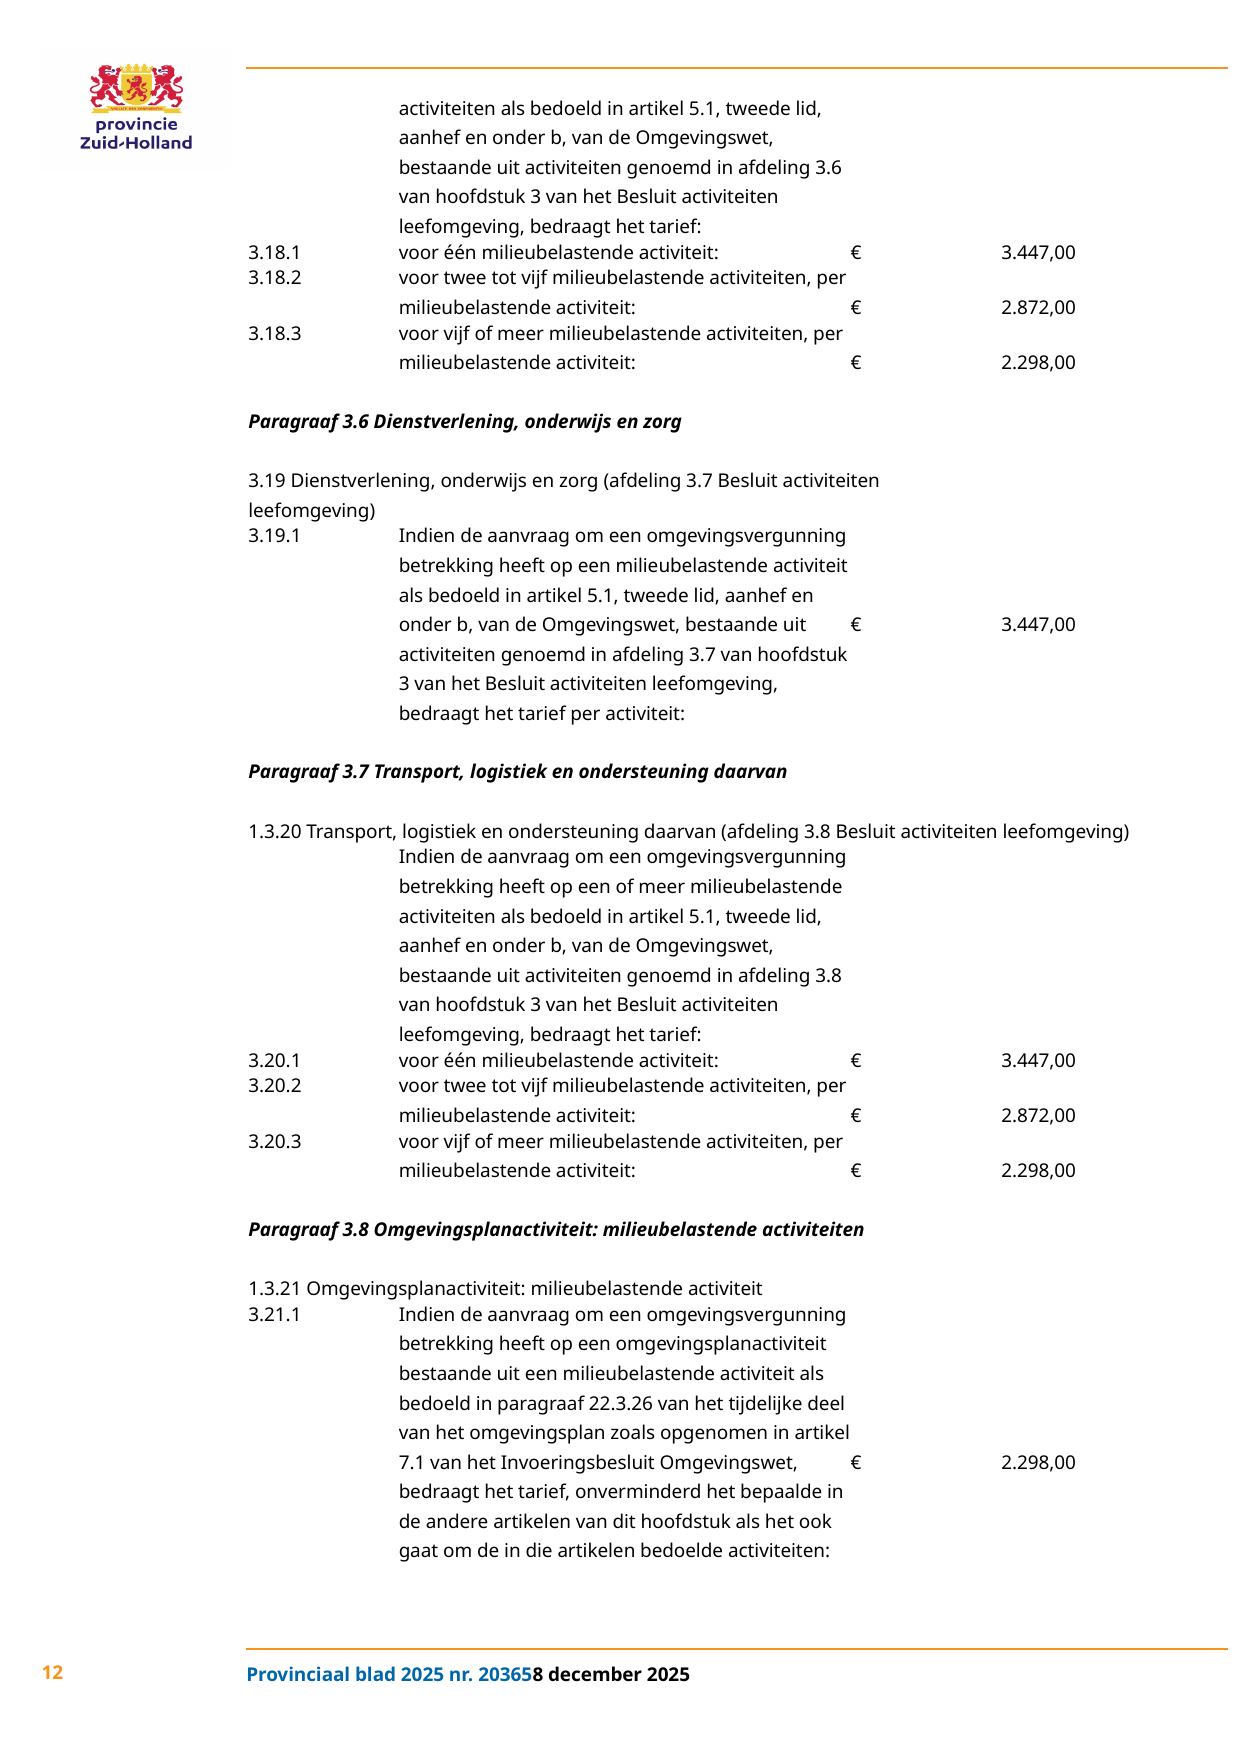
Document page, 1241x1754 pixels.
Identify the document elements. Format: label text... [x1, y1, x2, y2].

table_header 1.3.20 Transport, logistiek en ondersteuning daarvan (afdeling 3.8 Besluit activiteiten leefomgeving) [248, 818, 1152, 844]
table_cell Indien de aanvraag om een omgevingsvergunning betrekking heeft op een milieubelastende activiteit als bedoeld in artikel 5.1, tweede lid, aanhef en onder b, van de Omgevingswet, bestaande uit activiteiten genoemd in afdeling 3.7 van hoofdstuk 3 van het Besluit activiteiten leefomgeving, bedraagt het tarief per activiteit: [399, 523, 850, 726]
table_cell 2.872,00 [1001, 1073, 1152, 1128]
table_header 1.3.21 Omgevingsplanactiviteit: milieubelastende activiteit [248, 1275, 850, 1301]
table_cell voor vijf of meer milieubelastende activiteiten, per milieubelastende activiteit: [399, 1128, 850, 1183]
table_cell € [850, 523, 1001, 726]
table_cell 3.447,00 [1001, 523, 1152, 726]
table_header [1001, 467, 1152, 523]
table_cell 2.298,00 [1001, 320, 1152, 375]
table_cell 3.20.3 [248, 1128, 398, 1183]
table_cell voor één milieubelastende activiteit: [399, 239, 850, 264]
table_cell [850, 95, 1001, 239]
table_cell 3.447,00 [1001, 239, 1152, 264]
table_cell Indien de aanvraag om een omgevingsvergunning betrekking heeft op een of meer milieubelastende activiteiten als bedoeld in artikel 5.1, tweede lid, aanhef en onder b, van de Omgevingswet, bestaande uit activiteiten genoemd in afdeling 3.8 van hoofdstuk 3 van het Besluit activiteiten leefomgeving, bedraagt het tarief: [399, 844, 850, 1047]
table_cell activiteiten als bedoeld in artikel 5.1, tweede lid, aanhef en onder b, van de Omgevingswet, bestaande uit activiteiten genoemd in afdeling 3.6 van hoofdstuk 3 van het Besluit activiteiten leefomgeving, bedraagt het tarief: [399, 95, 850, 239]
table_cell 3.18.1 [248, 239, 398, 264]
table_cell € [850, 239, 1001, 264]
table_cell 3.21.1 [248, 1301, 398, 1563]
table_cell € [850, 320, 1001, 375]
table_cell [1001, 844, 1152, 1047]
table_cell € [850, 1301, 1001, 1563]
table_cell € [850, 1073, 1001, 1128]
table_cell voor twee tot vijf milieubelastende activiteiten, per milieubelastende activiteit: [399, 265, 850, 320]
table_cell voor twee tot vijf milieubelastende activiteiten, per milieubelastende activiteit: [399, 1073, 850, 1128]
table_cell 3.18.3 [248, 320, 398, 375]
table_cell € [850, 265, 1001, 320]
table_cell € [850, 1128, 1001, 1183]
table_header [1001, 1275, 1152, 1301]
table_cell voor vijf of meer milieubelastende activiteiten, per milieubelastende activiteit: [399, 320, 850, 375]
table_cell 3.20.1 [248, 1047, 398, 1073]
table_cell voor één milieubelastende activiteit: [399, 1047, 850, 1073]
text Paragraaf 3.6 Dienstverlening, onderwijs en zorg [248, 408, 1152, 434]
table_cell Indien de aanvraag om een omgevingsvergunning betrekking heeft op een omgevingsplanactiviteit bestaande uit een milieubelastende activiteit als bedoeld in paragraaf 22.3.26 van het tijdelijke deel van het omgevingsplan zoals opgenomen in artikel 7.1 van het Invoeringsbesluit Omgevingswet, bedraagt het tarief, onverminderd het bepaalde in de andere artikelen van dit hoofdstuk als het ook gaat om de in die artikelen bedoelde activiteiten: [399, 1301, 850, 1563]
table_cell [850, 844, 1001, 1047]
table_cell 3.447,00 [1001, 1047, 1152, 1073]
table_cell [248, 95, 398, 239]
table_cell € [850, 1047, 1001, 1073]
table_cell 2.872,00 [1001, 265, 1152, 320]
picture [41, 47, 231, 172]
table_cell 2.298,00 [1001, 1301, 1152, 1563]
table_cell 3.18.2 [248, 265, 398, 320]
table_header [850, 1275, 1001, 1301]
table_cell 2.298,00 [1001, 1128, 1152, 1183]
text Paragraaf 3.8 Omgevingsplanactiviteit: milieubelastende activiteiten [248, 1216, 1152, 1242]
table_cell 3.19.1 [248, 523, 398, 726]
table_header 3.19 Dienstverlening, onderwijs en zorg (afdeling 3.7 Besluit activiteiten leefomgeving) [248, 467, 1001, 523]
text Paragraaf 3.7 Transport, logistiek en ondersteuning daarvan [248, 759, 1152, 784]
table_cell [1001, 95, 1152, 239]
table_cell 3.20.2 [248, 1073, 398, 1128]
table_cell [248, 844, 398, 1047]
